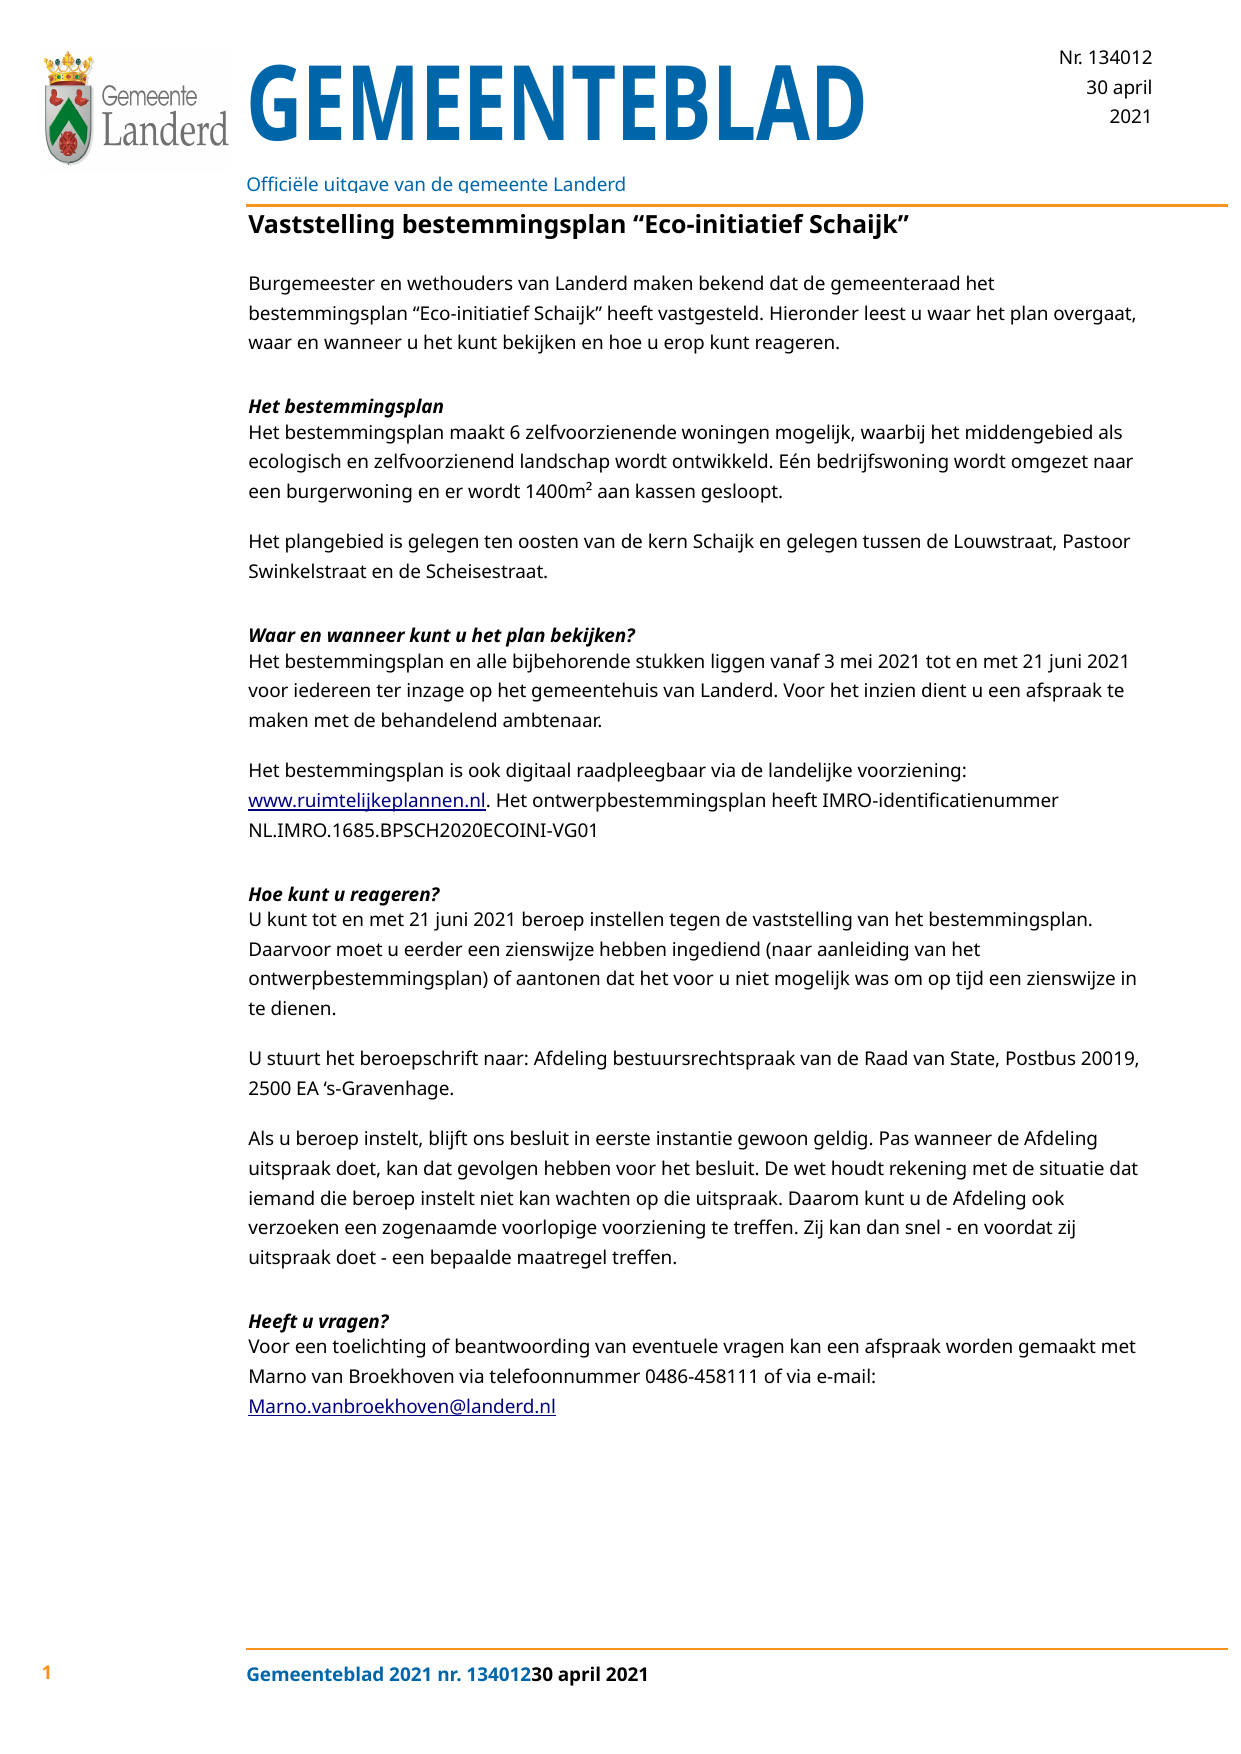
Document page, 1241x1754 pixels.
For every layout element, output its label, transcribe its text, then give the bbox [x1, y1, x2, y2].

text Vaststelling bestemmingsplan “Eco-initiatief Schaijk” [248, 207, 1152, 241]
text Het bestemmingsplan en alle bijbehorende stukken liggen vanaf 3 mei 2021 tot en met 21 juni 2021 voor iedereen ter inzage op het gemeentehuis van Landerd. Voor het inzien dient u een afspraak te maken met de behandelend ambtenaar. [248, 648, 1152, 733]
text Het bestemmingsplan [248, 393, 1152, 419]
text Als u beroep instelt, blijft ons besluit in eerste instantie gewoon geldig. Pas wanneer de Afdeling uitspraak doet, kan dat gevolgen hebben voor het besluit. De wet houdt rekening met de situatie dat iemand die beroep instelt niet kan wachten op die uitspraak. Daarom kunt u de Afdeling ook verzoeken een zogenaamde voorlopige voorziening te treffen. Zij kan dan snel - en voordat zij uitspraak doet - een bepaalde maatregel treffen. [248, 1126, 1152, 1270]
picture [41, 47, 231, 172]
text U stuurt het beroepschrift naar: Afdeling bestuursrechtspraak van de Raad van State, Postbus 20019, 2500 EA ‘s-Gravenhage. [248, 1046, 1152, 1101]
text Het bestemmingsplan is ook digitaal raadpleegbaar via de landelijke voorziening: www.ruimtelijkeplannen.nl. Het ontwerpbestemmingsplan heeft IMRO-identificatienummer NL.IMRO.1685.BPSCH2020ECOINI-VG01 [248, 758, 1152, 842]
text Voor een toelichting of beantwoording van eventuele vragen kan een afspraak worden gemaakt met Marno van Broekhoven via telefoonnummer 0486-458111 of via e-mail: Marno.vanbroekhoven@landerd.nl [248, 1334, 1152, 1418]
text U kunt tot en met 21 juni 2021 beroep instellen tegen de vaststelling van het bestemmingsplan. Daarvoor moet u eerder een zienswijze hebben ingediend (naar aanleiding van het ontwerpbestemmingsplan) of aantonen dat het voor u niet mogelijk was om op tijd een zienswijze in te dienen. [248, 906, 1152, 1021]
text Het plangebied is gelegen ten oosten van de kern Schaijk en gelegen tussen de Louwstraat, Pastoor Swinkelstraat en de Scheisestraat. [248, 529, 1152, 584]
text Burgemeester en wethouders van Landerd maken bekend dat de gemeenteraad het bestemmingsplan “Eco-initiatief Schaijk” heeft vastgesteld. Hieronder leest u waar het plan overgaat, waar en wanneer u het kunt bekijken en hoe u erop kunt reageren. [248, 270, 1152, 355]
text Heeft u vragen? [248, 1308, 1152, 1334]
text Het bestemmingsplan maakt 6 zelfvoorzienende woningen mogelijk, waarbij het middengebied als ecologisch en zelfvoorzienend landschap wordt ontwikkeld. Eén bedrijfswoning wordt omgezet naar een burgerwoning en er wordt 1400m² aan kassen gesloopt. [248, 419, 1152, 504]
text Waar en wanneer kunt u het plan bekijken? [248, 622, 1152, 648]
text Hoe kunt u reageren? [248, 881, 1152, 906]
